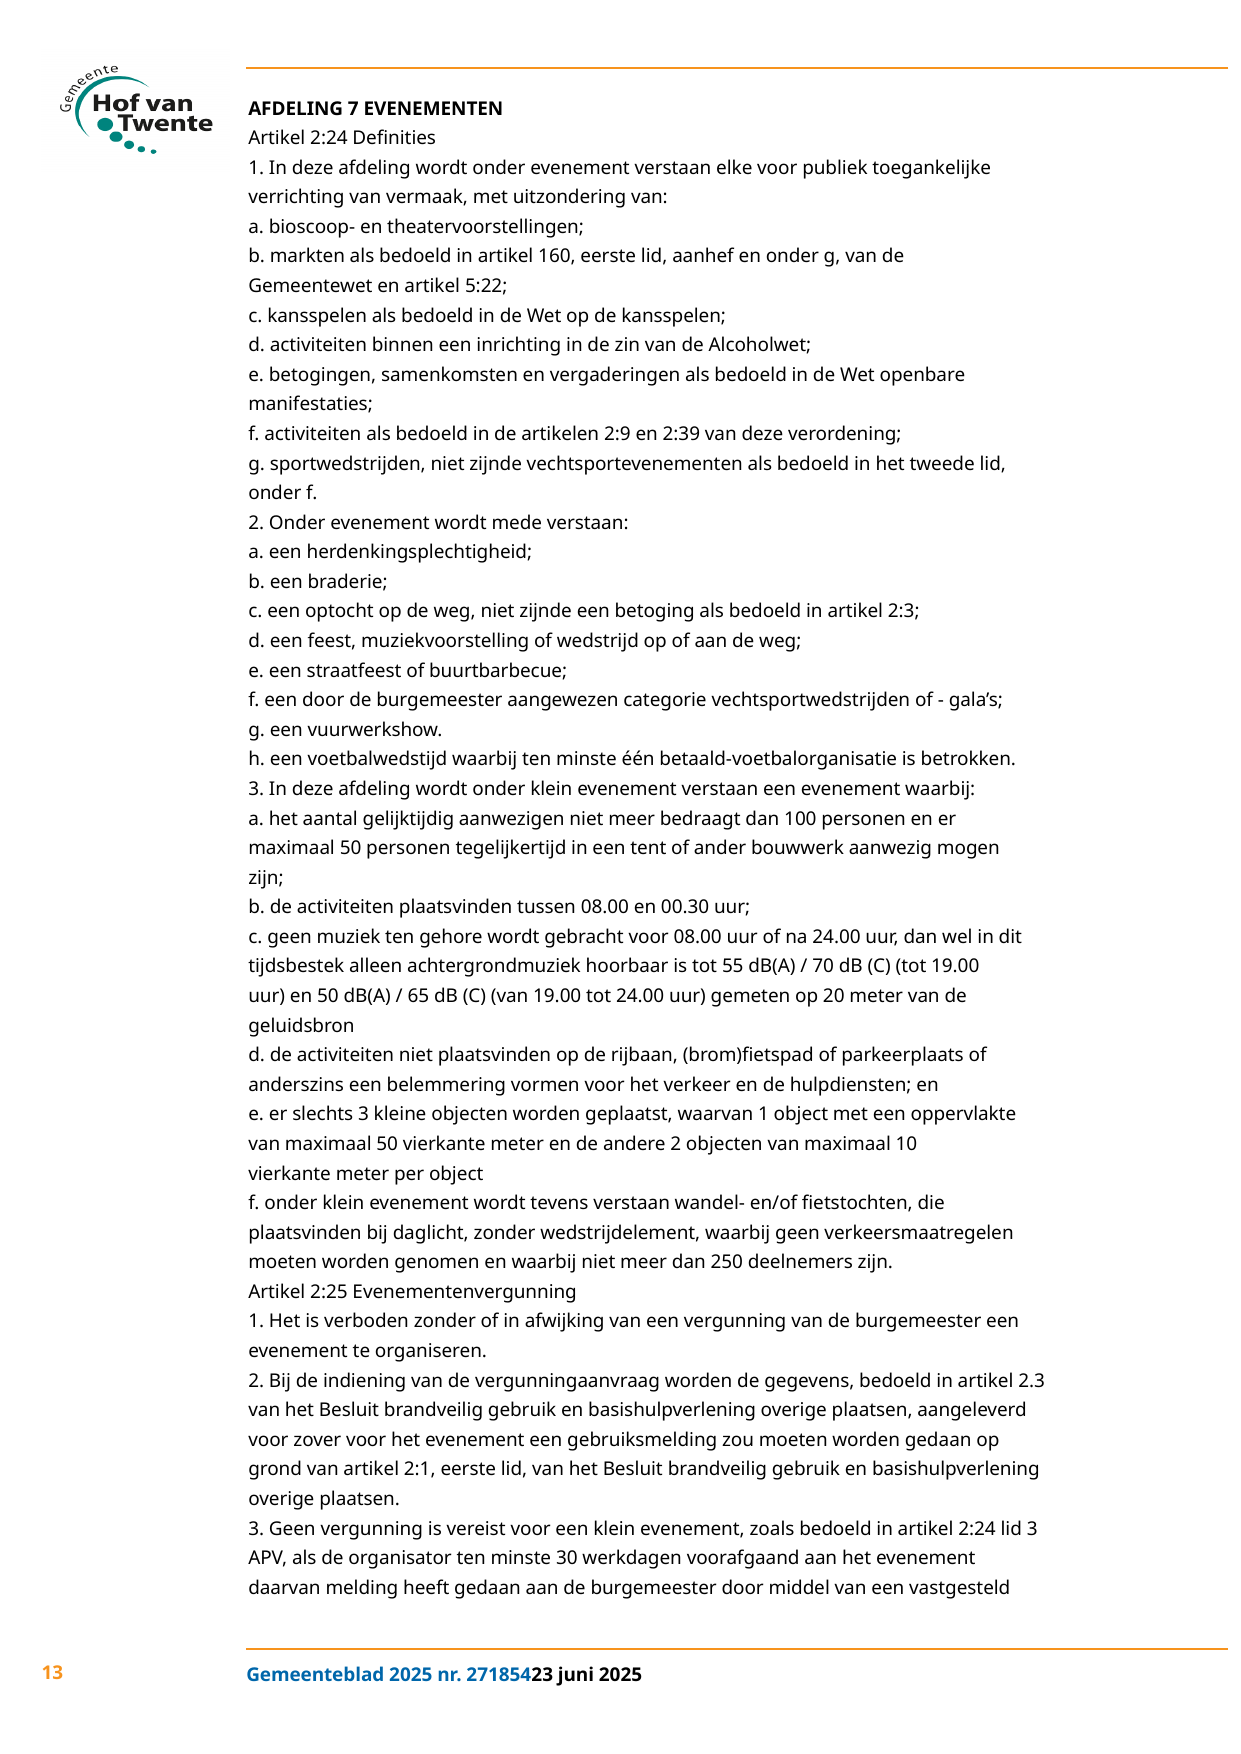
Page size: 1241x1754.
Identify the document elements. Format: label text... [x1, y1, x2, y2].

text onder f. [248, 479, 1152, 505]
text g. een vuurwerkshow. [248, 716, 1152, 742]
text APV, als de organisator ten minste 30 werkdagen voorafgaand aan het evenement [248, 1544, 1152, 1570]
text 1. Het is verboden zonder of in afwijking van een vergunning van de burgemeester een [248, 1308, 1152, 1333]
text 1. In deze afdeling wordt onder evenement verstaan elke voor publiek toegankelijke [248, 154, 1152, 180]
text geluidsbron [248, 1012, 1152, 1038]
text AFDELING 7 EVENEMENTEN [248, 95, 1152, 121]
text van maximaal 50 vierkante meter en de andere 2 objecten van maximaal 10 [248, 1130, 1152, 1156]
text uur) en 50 dB(A) / 65 dB (C) (van 19.00 tot 24.00 uur) gemeten op 20 meter van de [248, 982, 1152, 1008]
text b. een braderie; [248, 568, 1152, 594]
text d. de activiteiten niet plaatsvinden op de rijbaan, (brom)fietspad of parkeerplaats of [248, 1041, 1152, 1067]
text g. sportwedstrijden, niet zijnde vechtsportevenementen als bedoeld in het tweede lid, [248, 450, 1152, 476]
picture [41, 47, 231, 172]
text c. kansspelen als bedoeld in de Wet op de kansspelen; [248, 302, 1152, 328]
text a. het aantal gelijktijdig aanwezigen niet meer bedraagt dan 100 personen en er [248, 805, 1152, 831]
text grond van artikel 2:1, eerste lid, van het Besluit brandveilig gebruik en basishulpverlening [248, 1456, 1152, 1481]
text plaatsvinden bij daglicht, zonder wedstrijdelement, waarbij geen verkeersmaatregelen [248, 1219, 1152, 1245]
text a. bioscoop- en theatervoorstellingen; [248, 213, 1152, 239]
text anderszins een belemmering vormen voor het verkeer en de hulpdiensten; en [248, 1071, 1152, 1097]
text c. geen muziek ten gehore wordt gebracht voor 08.00 uur of na 24.00 uur, dan wel in dit [248, 923, 1152, 949]
text daarvan melding heeft gedaan aan de burgemeester door middel van een vastgesteld [248, 1574, 1152, 1600]
text e. een straatfeest of buurtbarbecue; [248, 657, 1152, 683]
text b. de activiteiten plaatsvinden tussen 08.00 en 00.30 uur; [248, 893, 1152, 919]
text Artikel 2:25 Evenementenvergunning [248, 1278, 1152, 1304]
text e. betogingen, samenkomsten en vergaderingen als bedoeld in de Wet openbare [248, 361, 1152, 387]
text d. een feest, muziekvoorstelling of wedstrijd op of aan de weg; [248, 627, 1152, 653]
text b. markten als bedoeld in artikel 160, eerste lid, aanhef en onder g, van de [248, 243, 1152, 268]
text 2. Bij de indiening van de vergunningaanvraag worden de gegevens, bedoeld in artikel 2.3 [248, 1367, 1152, 1393]
text 3. In deze afdeling wordt onder klein evenement verstaan een evenement waarbij: [248, 775, 1152, 801]
text Artikel 2:24 Definities [248, 124, 1152, 150]
text moeten worden genomen en waarbij niet meer dan 250 deelnemers zijn. [248, 1248, 1152, 1274]
text e. er slechts 3 kleine objecten worden geplaatst, waarvan 1 object met een oppervlakte [248, 1101, 1152, 1126]
text f. activiteiten als bedoeld in de artikelen 2:9 en 2:39 van deze verordening; [248, 420, 1152, 446]
text f. een door de burgemeester aangewezen categorie vechtsportwedstrijden of - gala’s; [248, 686, 1152, 712]
text manifestaties; [248, 391, 1152, 416]
text d. activiteiten binnen een inrichting in de zin van de Alcoholwet; [248, 331, 1152, 357]
text evenement te organiseren. [248, 1337, 1152, 1363]
text van het Besluit brandveilig gebruik en basishulpverlening overige plaatsen, aangeleverd [248, 1396, 1152, 1422]
text 2. Onder evenement wordt mede verstaan: [248, 509, 1152, 535]
text 3. Geen vergunning is vereist voor een klein evenement, zoals bedoeld in artikel 2:24 lid 3 [248, 1515, 1152, 1541]
text tijdsbestek alleen achtergrondmuziek hoorbaar is tot 55 dB(A) / 70 dB (C) (tot 19.00 [248, 953, 1152, 978]
text verrichting van vermaak, met uitzondering van: [248, 183, 1152, 209]
text maximaal 50 personen tegelijkertijd in een tent of ander bouwwerk aanwezig mogen [248, 834, 1152, 860]
text voor zover voor het evenement een gebruiksmelding zou moeten worden gedaan op [248, 1426, 1152, 1452]
text f. onder klein evenement wordt tevens verstaan wandel- en/of fietstochten, die [248, 1189, 1152, 1215]
text Gemeentewet en artikel 5:22; [248, 272, 1152, 298]
text overige plaatsen. [248, 1485, 1152, 1511]
text h. een voetbalwedstijd waarbij ten minste één betaald-voetbalorganisatie is betrokken. [248, 746, 1152, 771]
text zijn; [248, 864, 1152, 890]
text a. een herdenkingsplechtigheid; [248, 538, 1152, 564]
text vierkante meter per object [248, 1160, 1152, 1186]
text c. een optocht op de weg, niet zijnde een betoging als bedoeld in artikel 2:3; [248, 598, 1152, 623]
